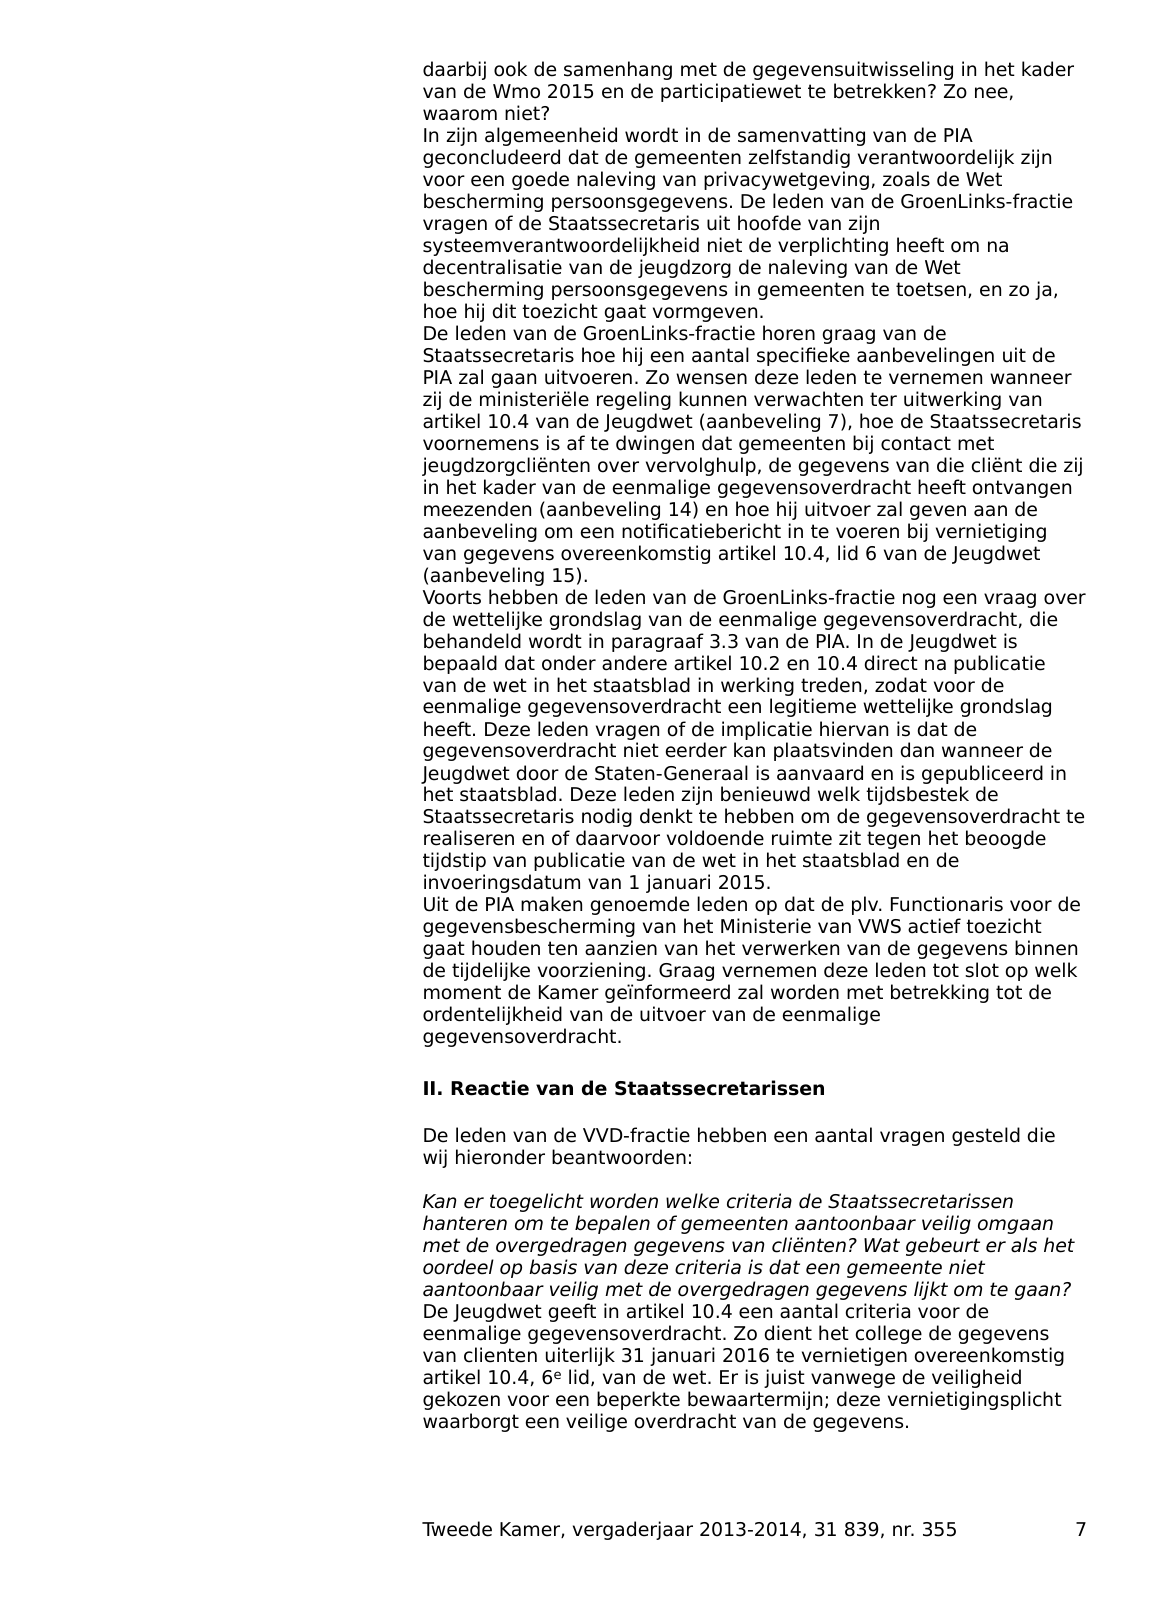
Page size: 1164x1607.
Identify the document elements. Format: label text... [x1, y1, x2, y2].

subtitle II. Reactie van de Staatssecretarissen [422, 1078, 1087, 1100]
text De leden van de GroenLinks-fractie horen graag van de Staatssecretaris hoe hij een aantal specifieke aanbevelingen uit de PIA zal gaan uitvoeren. Zo wensen deze leden te vernemen wanneer zij de ministeriële regeling kunnen verwachten ter uitwerking van artikel 10.4 van de Jeugdwet (aanbeveling 7), hoe de Staatssecretaris voornemens is af te dwingen dat gemeenten bij contact met jeugdzorgcliënten over vervolghulp, de gegevens van die cliënt die zij in het kader van de eenmalige gegevensoverdracht heeft ontvangen meezenden (aanbeveling 14) en hoe hij uitvoer zal geven aan de aanbeveling om een notificatiebericht in te voeren bij vernietiging van gegevens overeenkomstig artikel 10.4, lid 6 van de Jeugdwet (aanbeveling 15). [422, 323, 1087, 587]
text Uit de PIA maken genoemde leden op dat de plv. Functionaris voor de gegevensbescherming van het Ministerie van VWS actief toezicht gaat houden ten aanzien van het verwerken van de gegevens binnen de tijdelijke voorziening. Graag vernemen deze leden tot slot op welk moment de Kamer geïnformeerd zal worden met betrekking tot de ordentelijkheid van de uitvoer van de eenmalige gegevensoverdracht. [422, 894, 1087, 1048]
text De Jeugdwet geeft in artikel 10.4 een aantal criteria voor de eenmalige gegevensoverdracht. Zo dient het college de gegevens van clienten uiterlijk 31 januari 2016 te vernietigen overeenkomstig artikel 10.4, 6e lid, van de wet. Er is juist vanwege de veiligheid gekozen voor een beperkte bewaartermijn; deze vernietigingsplicht waarborgt een veilige overdracht van de gegevens. [422, 1301, 1087, 1433]
text Kan er toegelicht worden welke criteria de Staatssecretarissen hanteren om te bepalen of gemeenten aantoonbaar veilig omgaan met de overgedragen gegevens van cliënten? Wat gebeurt er als het oordeel op basis van deze criteria is dat een gemeente niet aantoonbaar veilig met de overgedragen gegevens lijkt om te gaan? [422, 1191, 1087, 1301]
text Voorts hebben de leden van de GroenLinks-fractie nog een vraag over de wettelijke grondslag van de eenmalige gegevensoverdracht, die behandeld wordt in paragraaf 3.3 van de PIA. In de Jeugdwet is bepaald dat onder andere artikel 10.2 en 10.4 direct na publicatie van de wet in het staatsblad in werking treden, zodat voor de eenmalige gegevensoverdracht een legitieme wettelijke grondslag heeft. Deze leden vragen of de implicatie hiervan is dat de gegevensoverdracht niet eerder kan plaatsvinden dan wanneer de Jeugdwet door de Staten-Generaal is aanvaard en is gepubliceerd in het staatsblad. Deze leden zijn benieuwd welk tijdsbestek de Staatssecretaris nodig denkt te hebben om de gegevensoverdracht te realiseren en of daarvoor voldoende ruimte zit tegen het beoogde tijdstip van publicatie van de wet in het staatsblad en de invoeringsdatum van 1 januari 2015. [422, 587, 1087, 894]
text In zijn algemeenheid wordt in de samenvatting van de PIA geconcludeerd dat de gemeenten zelfstandig verantwoordelijk zijn voor een goede naleving van privacywetgeving, zoals de Wet bescherming persoonsgegevens. De leden van de GroenLinks-fractie vragen of de Staatssecretaris uit hoofde van zijn systeemverantwoordelijkheid niet de verplichting heeft om na decentralisatie van de jeugdzorg de naleving van de Wet bescherming persoonsgegevens in gemeenten te toetsen, en zo ja, hoe hij dit toezicht gaat vormgeven. [422, 125, 1087, 323]
text daarbij ook de samenhang met de gegevensuitwisseling in het kader van de Wmo 2015 en de participatiewet te betrekken? Zo nee, waarom niet? [422, 59, 1087, 125]
text De leden van de VVD-fractie hebben een aantal vragen gesteld die wij hieronder beantwoorden: [422, 1125, 1087, 1169]
